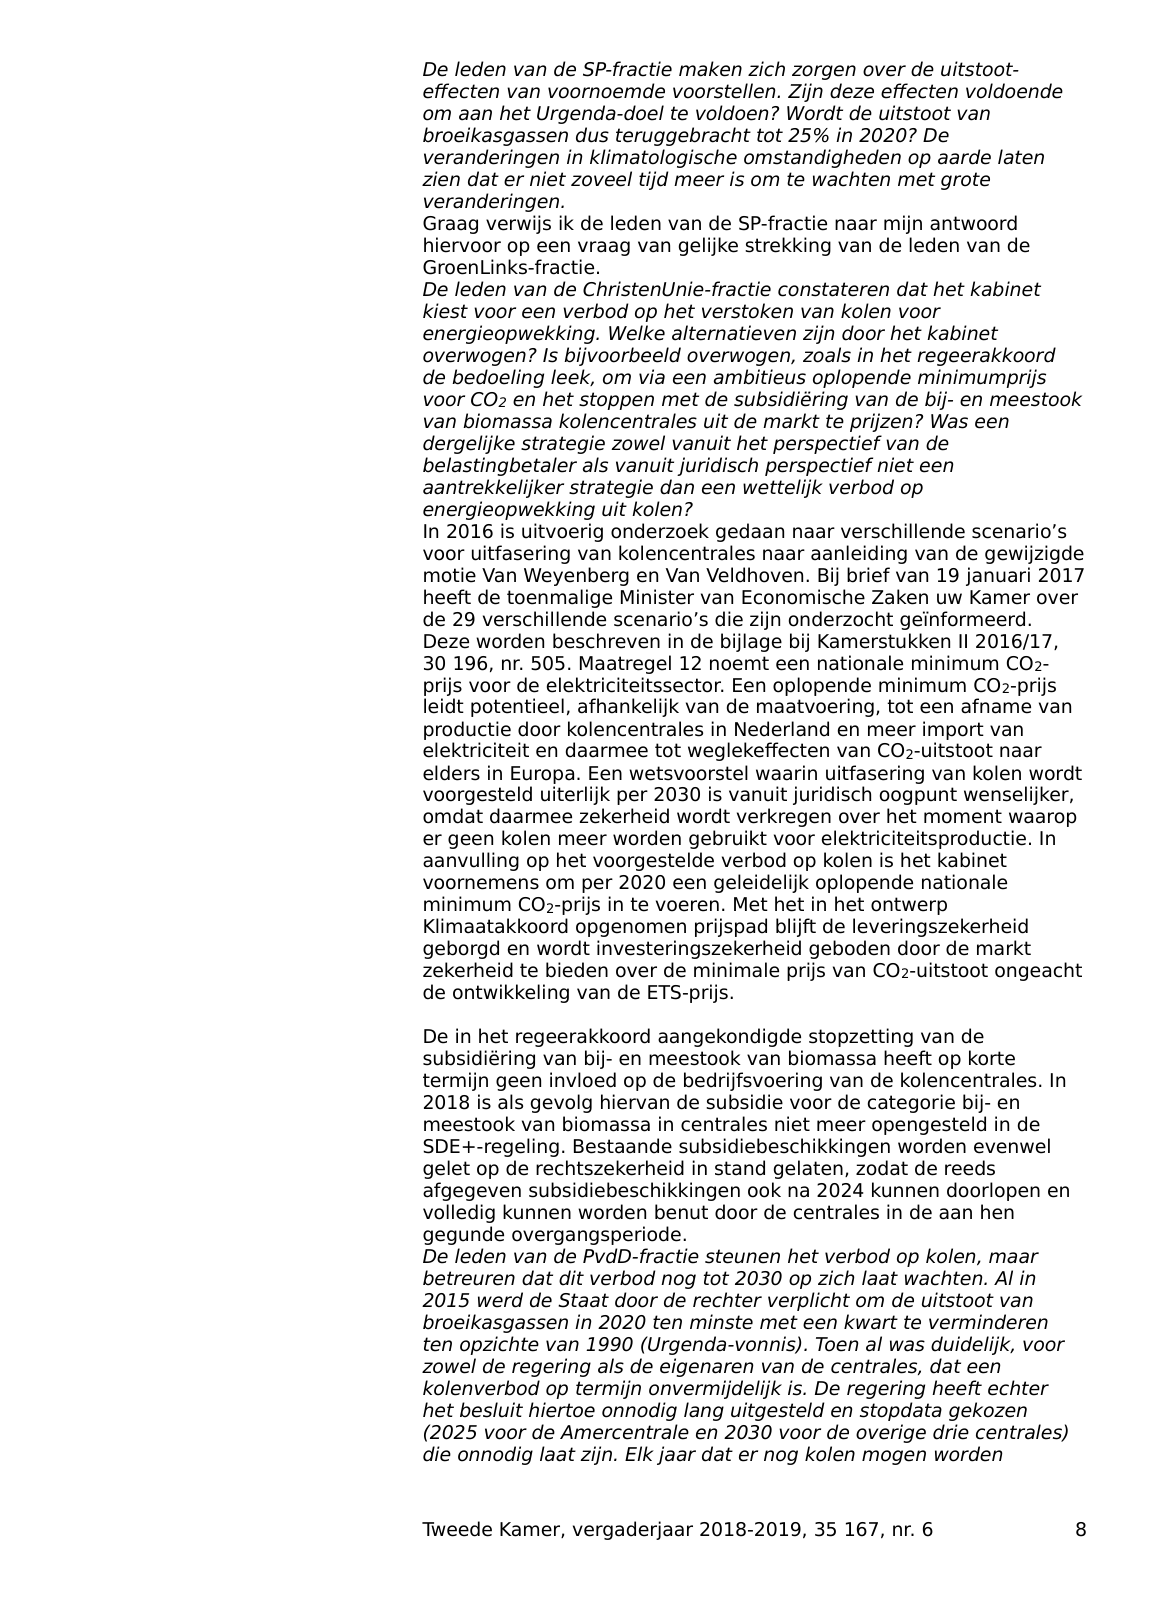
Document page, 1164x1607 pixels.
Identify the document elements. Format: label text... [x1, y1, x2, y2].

text De in het regeerakkoord aangekondigde stopzetting van de subsidiëring van bij- en meestook van biomassa heeft op korte termijn geen invloed op de bedrijfsvoering van de kolencentrales. In 2018 is als gevolg hiervan de subsidie voor de categorie bij- en meestook van biomassa in centrales niet meer opengesteld in de SDE+-regeling. Bestaande subsidiebeschikkingen worden evenwel gelet op de rechtszekerheid in stand gelaten, zodat de reeds afgegeven subsidiebeschikkingen ook na 2024 kunnen doorlopen en volledig kunnen worden benut door de centrales in de aan hen gegunde overgangsperiode. [422, 1026, 1087, 1246]
text De leden van de SP-fractie maken zich zorgen over de uitstoot-effecten van voornoemde voorstellen. Zijn deze effecten voldoende om aan het Urgenda-doel te voldoen? Wordt de uitstoot van broeikasgassen dus teruggebracht tot 25% in 2020? De veranderingen in klimatologische omstandigheden op aarde laten zien dat er niet zoveel tijd meer is om te wachten met grote veranderingen. [422, 59, 1087, 213]
text De leden van de ChristenUnie-fractie constateren dat het kabinet kiest voor een verbod op het verstoken van kolen voor energieopwekking. Welke alternatieven zijn door het kabinet overwogen? Is bijvoorbeeld overwogen, zoals in het regeerakkoord de bedoeling leek, om via een ambitieus oplopende minimumprijs voor CO2 en het stoppen met de subsidiëring van de bij- en meestook van biomassa kolencentrales uit de markt te prijzen? Was een dergelijke strategie zowel vanuit het perspectief van de belastingbetaler als vanuit juridisch perspectief niet een aantrekkelijker strategie dan een wettelijk verbod op energieopwekking uit kolen? [422, 279, 1087, 521]
text In 2016 is uitvoerig onderzoek gedaan naar verschillende scenario’s voor uitfasering van kolencentrales naar aanleiding van de gewijzigde motie Van Weyenberg en Van Veldhoven. Bij brief van 19 januari 2017 heeft de toenmalige Minister van Economische Zaken uw Kamer over de 29 verschillende scenario’s die zijn onderzocht geïnformeerd. Deze worden beschreven in de bijlage bij Kamerstukken II 2016/17, 30 196, nr. 505. Maatregel 12 noemt een nationale minimum CO2-prijs voor de elektriciteitssector. Een oplopende minimum CO2-prijs leidt potentieel, afhankelijk van de maatvoering, tot een afname van productie door kolencentrales in Nederland en meer import van elektriciteit en daarmee tot weglekeffecten van CO2-uitstoot naar elders in Europa. Een wetsvoorstel waarin uitfasering van kolen wordt voorgesteld uiterlijk per 2030 is vanuit juridisch oogpunt wenselijker, omdat daarmee zekerheid wordt verkregen over het moment waarop er geen kolen meer worden gebruikt voor elektriciteitsproductie. In aanvulling op het voorgestelde verbod op kolen is het kabinet voornemens om per 2020 een geleidelijk oplopende nationale minimum CO2-prijs in te voeren. Met het in het ontwerp Klimaatakkoord opgenomen prijspad blijft de leveringszekerheid geborgd en wordt investeringszekerheid geboden door de markt zekerheid te bieden over de minimale prijs van CO2-uitstoot ongeacht de ontwikkeling van de ETS-prijs. [422, 521, 1087, 1004]
text Graag verwijs ik de leden van de SP-fractie naar mijn antwoord hiervoor op een vraag van gelijke strekking van de leden van de GroenLinks-fractie. [422, 213, 1087, 279]
text De leden van de PvdD-fractie steunen het verbod op kolen, maar betreuren dat dit verbod nog tot 2030 op zich laat wachten. Al in 2015 werd de Staat door de rechter verplicht om de uitstoot van broeikasgassen in 2020 ten minste met een kwart te verminderen ten opzichte van 1990 (Urgenda-vonnis). Toen al was duidelijk, voor zowel de regering als de eigenaren van de centrales, dat een kolenverbod op termijn onvermijdelijk is. De regering heeft echter het besluit hiertoe onnodig lang uitgesteld en stopdata gekozen (2025 voor de Amercentrale en 2030 voor de overige drie centrales) die onnodig laat zijn. Elk jaar dat er nog kolen mogen worden [422, 1246, 1087, 1466]
